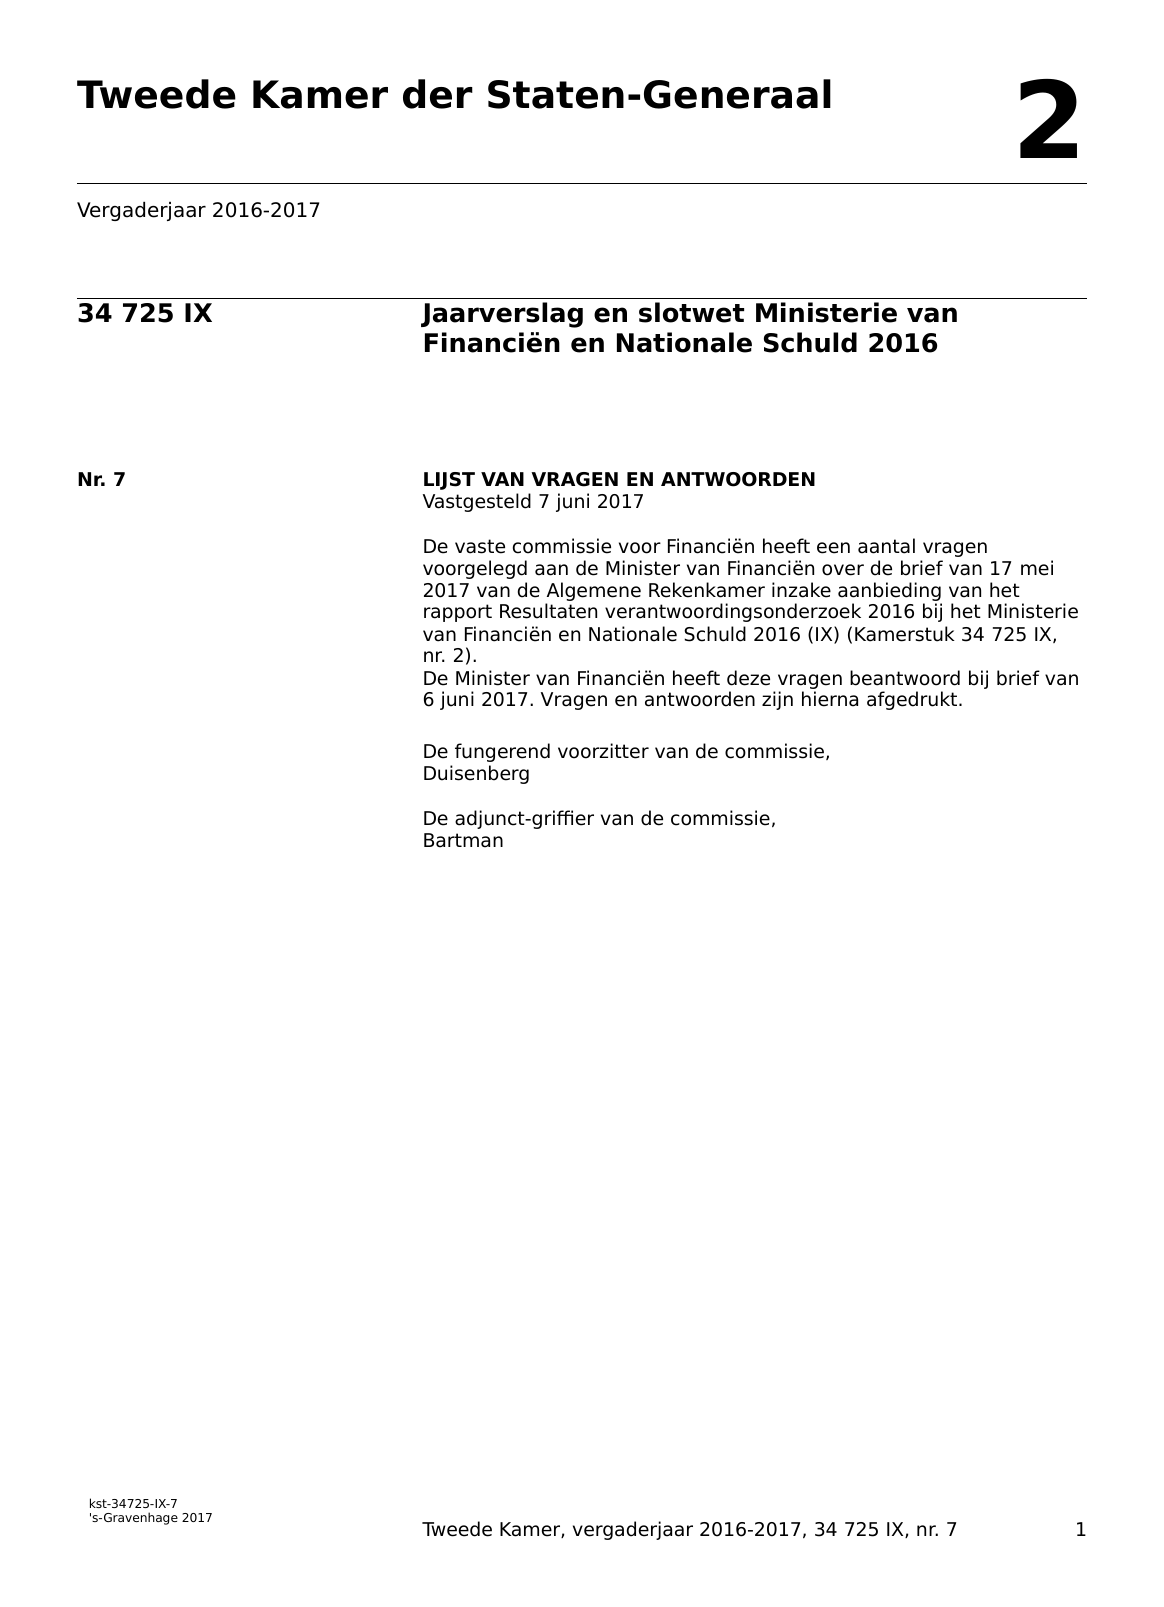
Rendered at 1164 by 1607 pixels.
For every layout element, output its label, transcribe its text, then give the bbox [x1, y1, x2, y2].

text kst-34725-IX-7 [88, 1497, 323, 1511]
text De vaste commissie voor Financiën heeft een aantal vragen voorgelegd aan de Minister van Financiën over de brief van 17 mei 2017 van de Algemene Rekenkamer inzake aanbieding van het rapport Resultaten verantwoordingsonderzoek 2016 bij het Ministerie van Financiën en Nationale Schuld 2016 (IX) (Kamerstuk 34 725 IX, nr. 2). [422, 536, 1087, 667]
table_header 2 [886, 59, 1087, 183]
text 's-Gravenhage 2017 [88, 1511, 323, 1525]
table_cell Vergaderjaar 2016-2017 [77, 184, 1087, 298]
text De fungerend voorzitter van de commissie, Duisenberg [422, 741, 1087, 785]
text Vastgesteld 7 juni 2017 [422, 491, 1087, 513]
text De Minister van Financiën heeft deze vragen beantwoord bij brief van 6 juni 2017. Vragen en antwoorden zijn hierna afgedrukt. [422, 667, 1087, 711]
table_header Tweede Kamer der Staten-Generaal [77, 59, 886, 183]
subtitle 34 725 IX Jaarverslag en slotwet Ministerie van Financiën en Nationale Schuld 2016 [77, 299, 1087, 358]
subtitle Nr. 7 LIJST VAN VRAGEN EN ANTWOORDEN [77, 469, 1087, 491]
text De adjunct-griffier van de commissie, Bartman [422, 807, 1087, 851]
